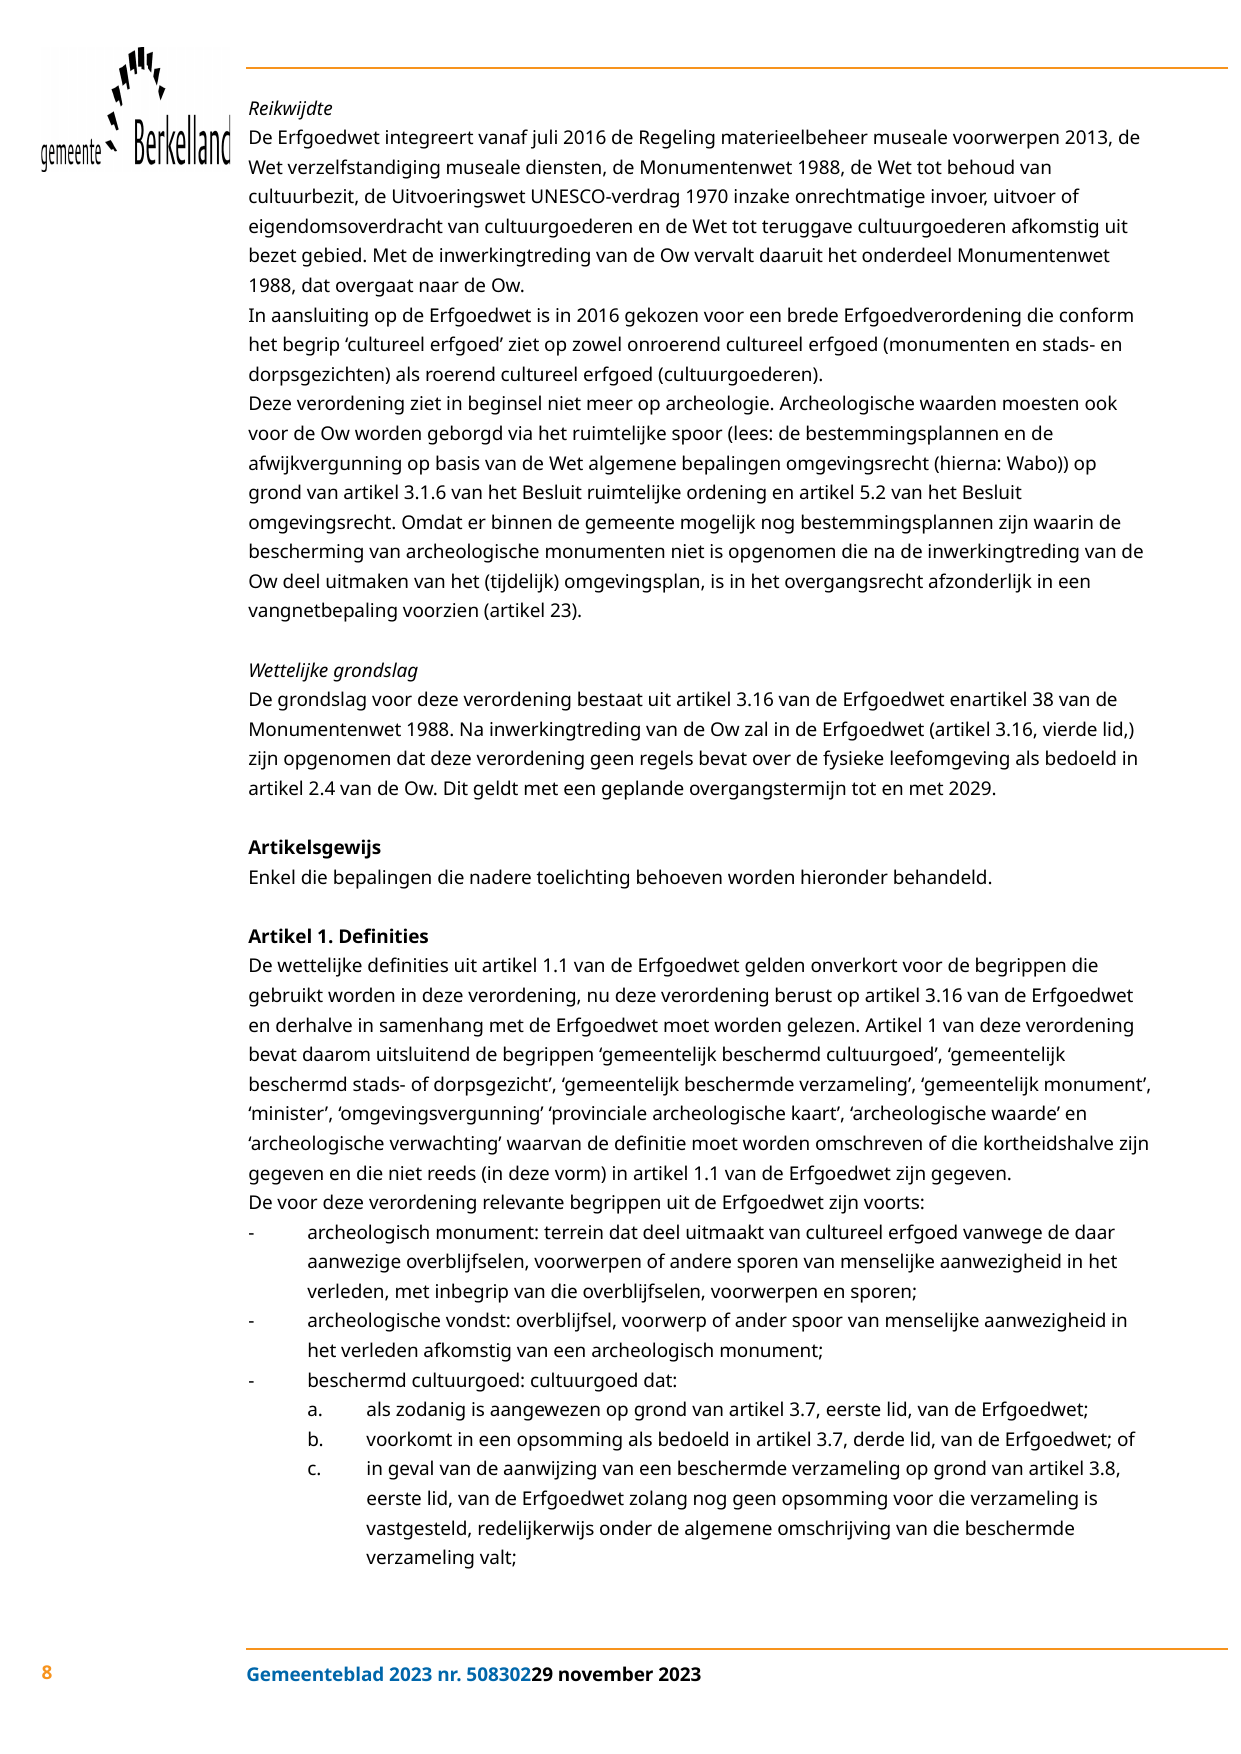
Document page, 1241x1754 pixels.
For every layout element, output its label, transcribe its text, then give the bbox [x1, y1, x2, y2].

picture [41, 47, 231, 172]
text De grondslag voor deze verordening bestaat uit artikel 3.16 van de Erfgoedwet enartikel 38 van de Monumentenwet 1988. Na inwerkingtreding van de Ow zal in de Erfgoedwet (artikel 3.16, vierde lid,) zijn opgenomen dat deze verordening geen regels bevat over de fysieke leefomgeving als bedoeld in artikel 2.4 van de Ow. Dit geldt met een geplande overgangstermijn tot en met 2029. [248, 686, 1152, 801]
list archeologisch monument: terrein dat deel uitmaakt van cultureel erfgoed vanwege de daar aanwezige overblijfselen, voorwerpen of andere sporen van menselijke aanwezigheid in het verleden, met inbegrip van die overblijfselen, voorwerpen en sporen; [248, 1219, 1152, 1304]
list als zodanig is aangewezen op grond van artikel 3.7, eerste lid, van de Erfgoedwet; [307, 1396, 1152, 1422]
text De wettelijke definities uit artikel 1.1 van de Erfgoedwet gelden onverkort voor de begrippen die gebruikt worden in deze verordening, nu deze verordening berust op artikel 3.16 van de Erfgoedwet en derhalve in samenhang met de Erfgoedwet moet worden gelezen. Artikel 1 van deze verordening bevat daarom uitsluitend de begrippen ‘gemeentelijk beschermd cultuurgoed’, ‘gemeentelijk beschermd stads- of dorpsgezicht’, ‘gemeentelijk beschermde verzameling’, ‘gemeentelijk monument’, ‘minister’, ‘omgevingsvergunning’ ‘provinciale archeologische kaart’, ‘archeologische waarde’ en ‘archeologische verwachting’ waarvan de definitie moet worden omschreven of die kortheidshalve zijn gegeven en die niet reeds (in deze vorm) in artikel 1.1 van de Erfgoedwet zijn gegeven. [248, 953, 1152, 1186]
list archeologische vondst: overblijfsel, voorwerp of ander spoor van menselijke aanwezigheid in het verleden afkomstig van een archeologisch monument; [248, 1308, 1152, 1363]
list voorkomt in een opsomming als bedoeld in artikel 3.7, derde lid, van de Erfgoedwet; of [307, 1426, 1152, 1452]
text Artikelsgewijs [248, 834, 1152, 860]
text Artikel 1. Definities [248, 923, 1152, 949]
text Deze verordening ziet in beginsel niet meer op archeologie. Archeologische waarden moesten ook voor de Ow worden geborgd via het ruimtelijke spoor (lees: de bestemmingsplannen en de afwijkvergunning op basis van de Wet algemene bepalingen omgevingsrecht (hierna: Wabo)) op grond van artikel 3.1.6 van het Besluit ruimtelijke ordening en artikel 5.2 van het Besluit omgevingsrecht. Omdat er binnen de gemeente mogelijk nog bestemmingsplannen zijn waarin de bescherming van archeologische monumenten niet is opgenomen die na de inwerkingtreding van de Ow deel uitmaken van het (tijdelijk) omgevingsplan, is in het overgangsrecht afzonderlijk in een vangnetbepaling voorzien (artikel 23). [248, 391, 1152, 623]
text Enkel die bepalingen die nadere toelichting behoeven worden hieronder behandeld. [248, 864, 1152, 890]
list in geval van de aanwijzing van een beschermde verzameling op grond van artikel 3.8, eerste lid, van de Erfgoedwet zolang nog geen opsomming voor die verzameling is vastgesteld, redelijkerwijs onder de algemene omschrijving van die beschermde verzameling valt; [307, 1456, 1152, 1570]
text De Erfgoedwet integreert vanaf juli 2016 de Regeling materieelbeheer museale voorwerpen 2013, de Wet verzelfstandiging museale diensten, de Monumentenwet 1988, de Wet tot behoud van cultuurbezit, de Uitvoeringswet UNESCO-verdrag 1970 inzake onrechtmatige invoer, uitvoer of eigendomsoverdracht van cultuurgoederen en de Wet tot teruggave cultuurgoederen afkomstig uit bezet gebied. Met de inwerkingtreding van de Ow vervalt daaruit het onderdeel Monumentenwet 1988, dat overgaat naar de Ow. [248, 124, 1152, 298]
text Wettelijke grondslag [248, 657, 1152, 683]
text De voor deze verordening relevante begrippen uit de Erfgoedwet zijn voorts: [248, 1189, 1152, 1215]
text In aansluiting op de Erfgoedwet is in 2016 gekozen voor een brede Erfgoedverordening die conform het begrip ‘cultureel erfgoed’ ziet op zowel onroerend cultureel erfgoed (monumenten en stads- en dorpsgezichten) als roerend cultureel erfgoed (cultuurgoederen). [248, 302, 1152, 387]
text Reikwijdte [248, 95, 1152, 121]
list beschermd cultuurgoed: cultuurgoed dat: [248, 1367, 1152, 1393]
